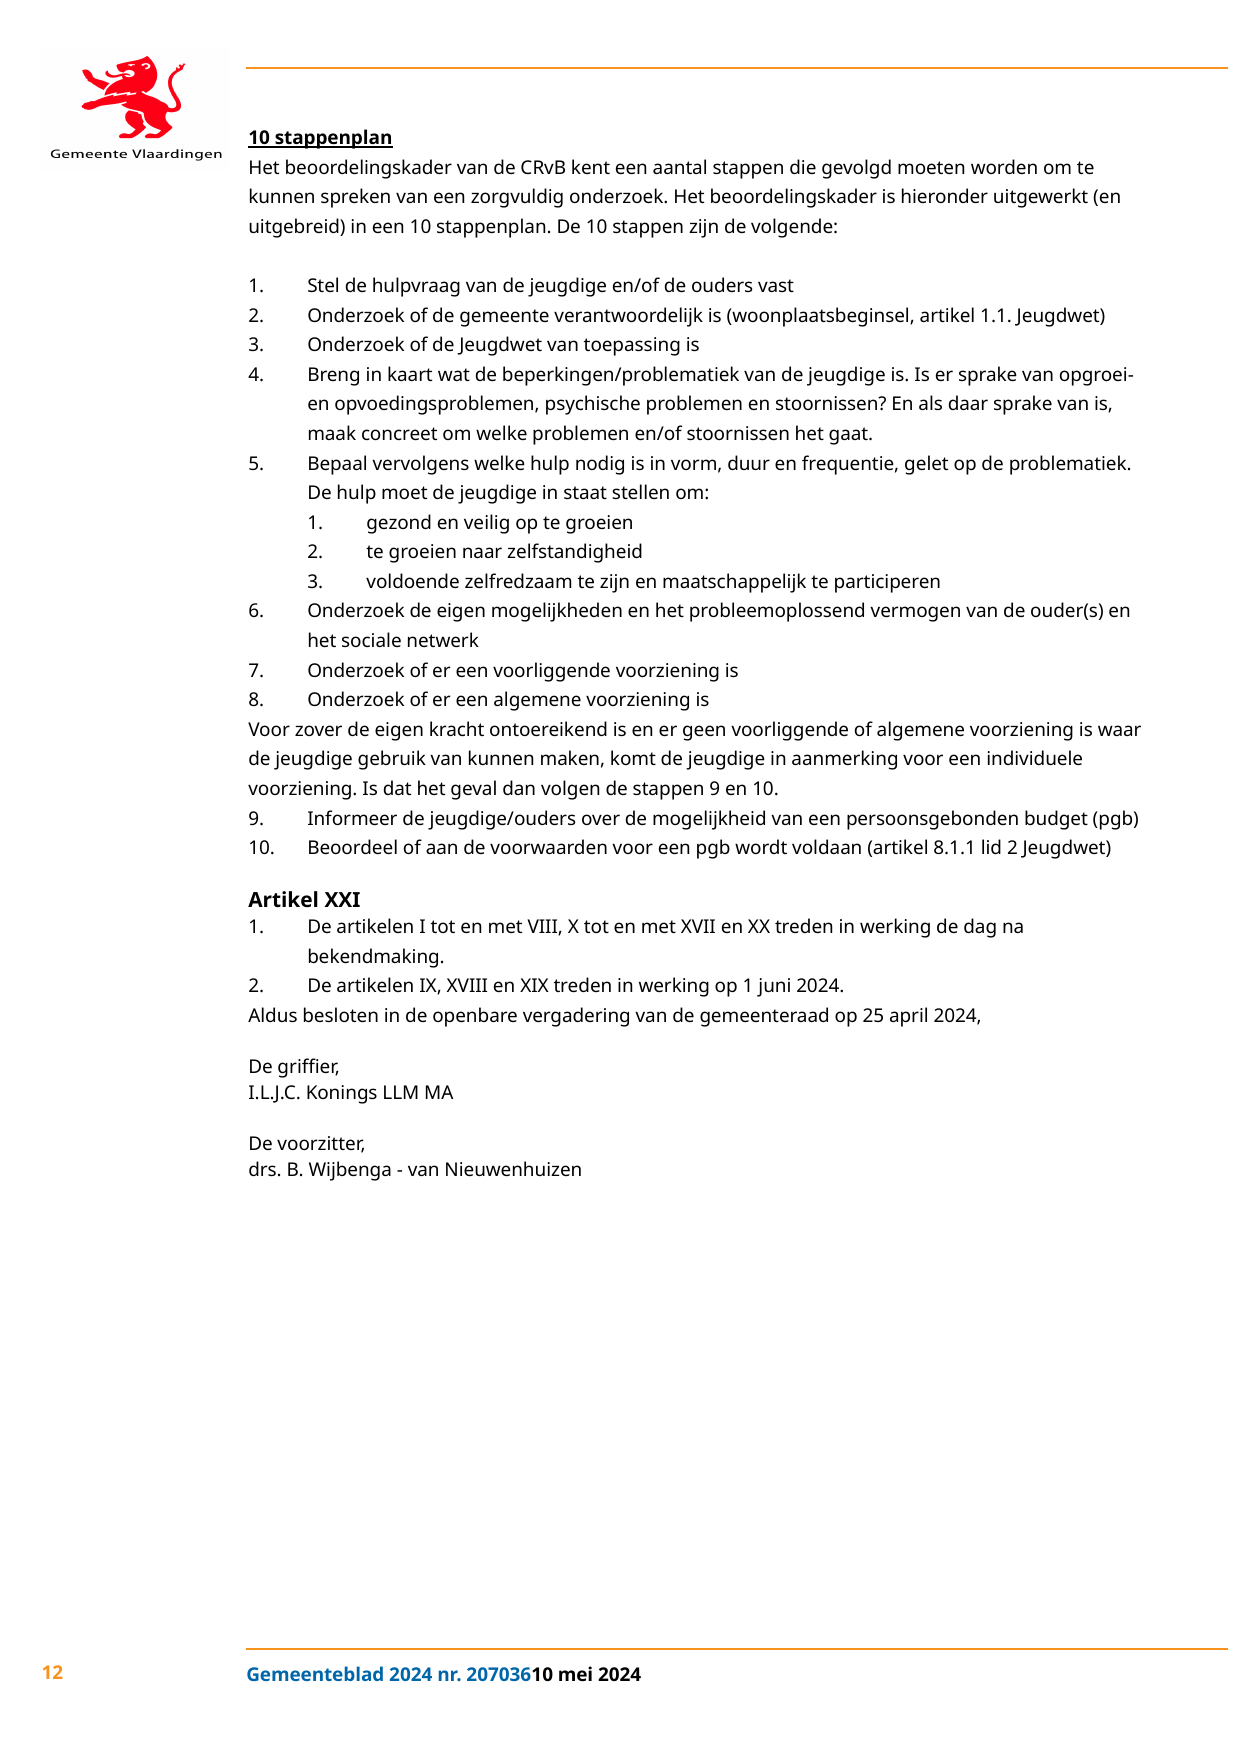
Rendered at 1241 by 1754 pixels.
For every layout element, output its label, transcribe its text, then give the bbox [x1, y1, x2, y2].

list Informeer de jeugdige/ouders over de mogelijkheid van een persoonsgebonden budget (pgb) [248, 805, 1152, 831]
list Bepaal vervolgens welke hulp nodig is in vorm, duur en frequentie, gelet op de problematiek. De hulp moet de jeugdige in staat stellen om: [248, 450, 1152, 505]
picture [41, 47, 231, 172]
list De artikelen I tot en met VIII, X tot en met XVII en XX treden in werking de dag na bekendmaking. [248, 913, 1152, 968]
text Het beoordelingskader van de CRvB kent een aantal stappen die gevolgd moeten worden om te kunnen spreken van een zorgvuldig onderzoek. Het beoordelingskader is hieronder uitgewerkt (en uitgebreid) in een 10 stappenplan. De 10 stappen zijn de volgende: [248, 154, 1152, 239]
text drs. B. Wijbenga - van Nieuwenhuizen [248, 1156, 1152, 1182]
list gezond en veilig op te groeien [307, 509, 1152, 535]
text De voorzitter, [248, 1131, 1152, 1156]
text Artikel XXI [248, 885, 1152, 913]
list Onderzoek of er een algemene voorziening is [248, 686, 1152, 712]
list Stel de hulpvraag van de jeugdige en/of de ouders vast [248, 272, 1152, 298]
list De artikelen IX, XVIII en XIX treden in werking op 1 juni 2024. [248, 972, 1152, 998]
text De griffier, [248, 1053, 1152, 1079]
text Aldus besloten in de openbare vergadering van de gemeenteraad op 25 april 2024, [248, 1002, 1152, 1028]
list voldoende zelfredzaam te zijn en maatschappelijk te participeren [307, 568, 1152, 594]
list Breng in kaart wat de beperkingen/problematiek van de jeugdige is. Is er sprake van opgroei- en opvoedingsproblemen, psychische problemen en stoornissen? En als daar sprake van is, maak concreet om welke problemen en/of stoornissen het gaat. [248, 361, 1152, 446]
text Voor zover de eigen kracht ontoereikend is en er geen voorliggende of algemene voorziening is waar de jeugdige gebruik van kunnen maken, komt de jeugdige in aanmerking voor een individuele voorziening. Is dat het geval dan volgen de stappen 9 en 10. [248, 716, 1152, 801]
list te groeien naar zelfstandigheid [307, 538, 1152, 564]
list Onderzoek of de Jeugdwet van toepassing is [248, 331, 1152, 357]
text I.L.J.C. Konings LLM MA [248, 1079, 1152, 1105]
text 10 stappenplan [248, 124, 1152, 150]
list Onderzoek de eigen mogelijkheden en het probleemoplossend vermogen van de ouder(s) en het sociale netwerk [248, 598, 1152, 653]
list Onderzoek of de gemeente verantwoordelijk is (woonplaatsbeginsel, artikel 1.1. Jeugdwet) [248, 302, 1152, 328]
list Beoordeel of aan de voorwaarden voor een pgb wordt voldaan (artikel 8.1.1 lid 2 Jeugdwet) [248, 834, 1152, 860]
list Onderzoek of er een voorliggende voorziening is [248, 657, 1152, 683]
